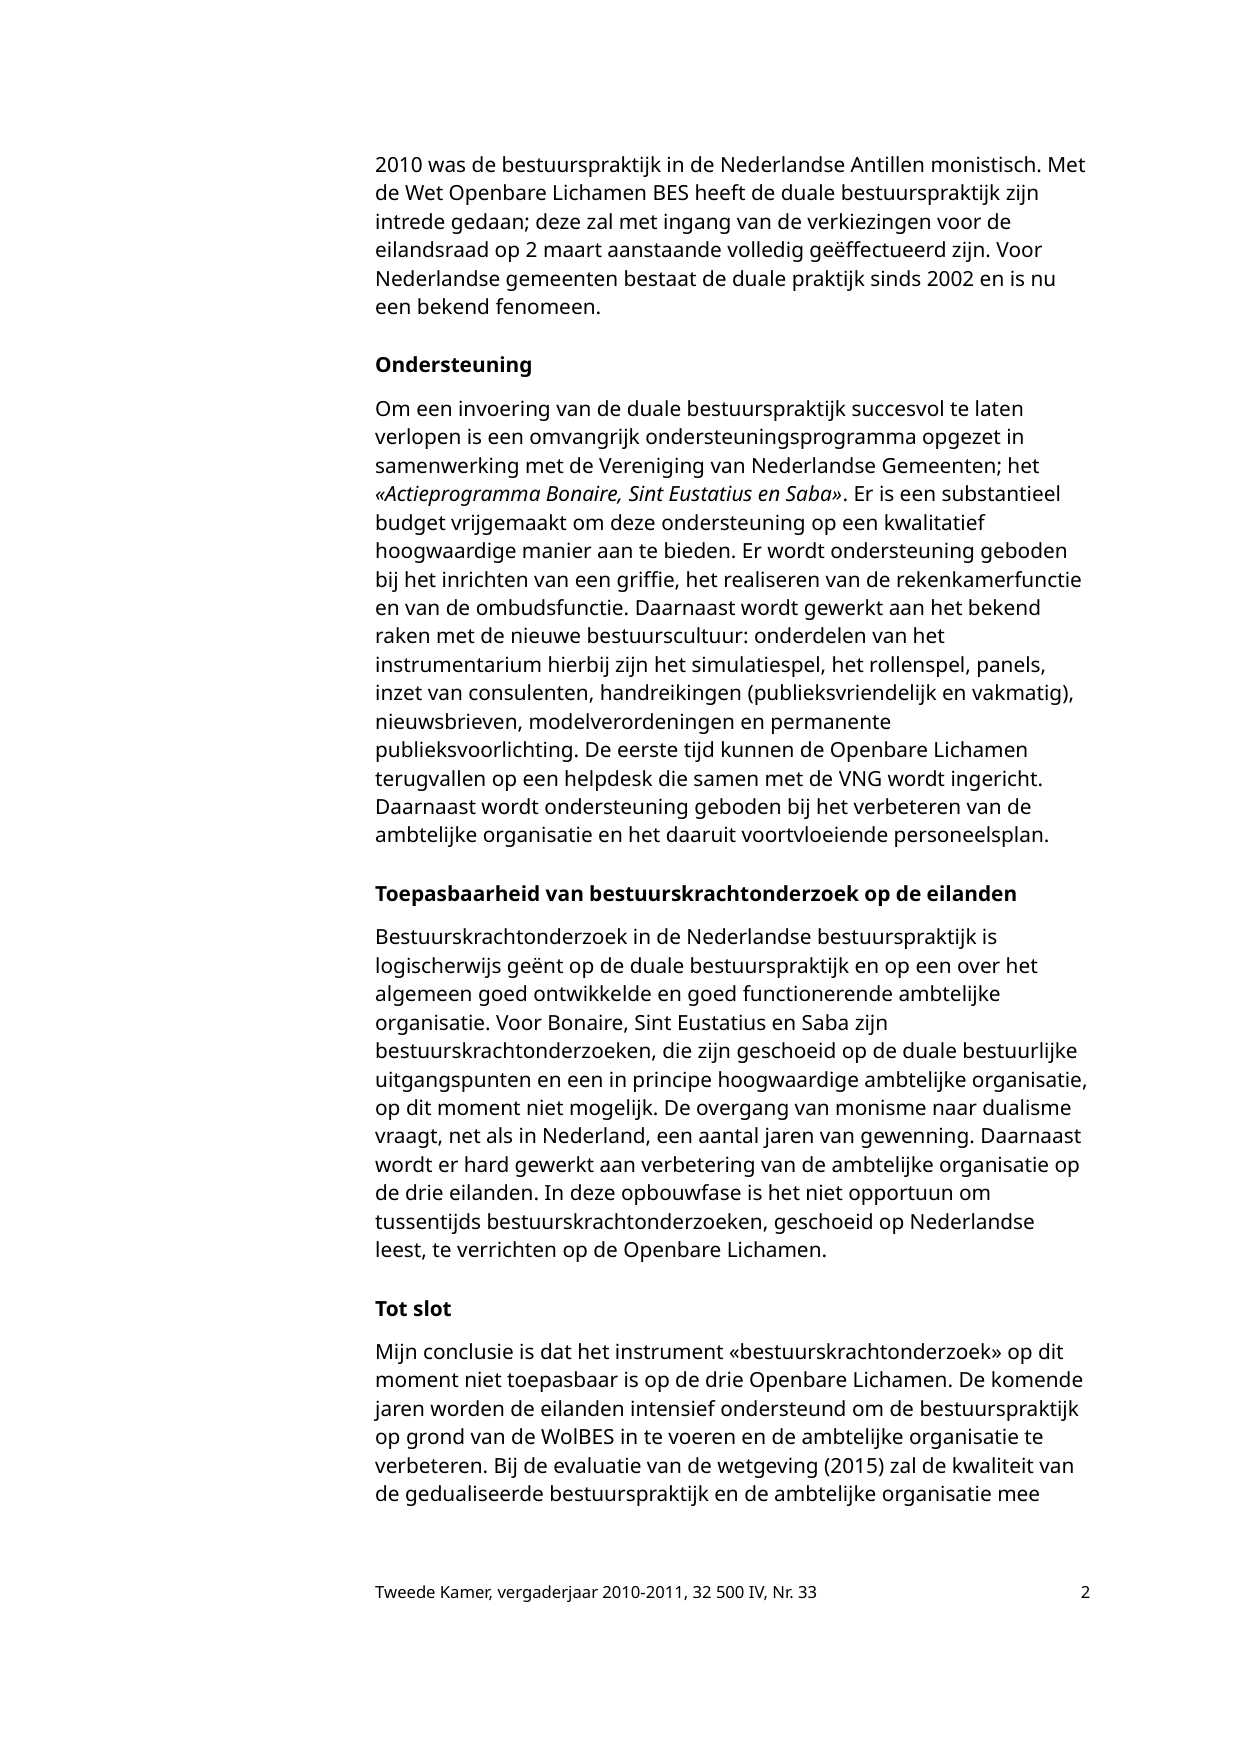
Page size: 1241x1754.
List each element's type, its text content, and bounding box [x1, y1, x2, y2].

text Toepasbaarheid van bestuurskrachtonderzoek op de eilanden [375, 879, 1090, 907]
text Mijn conclusie is dat het instrument «bestuurskrachtonderzoek» op dit moment niet toepasbaar is op de drie Openbare Lichamen. De komende jaren worden de eilanden intensief ondersteund om de bestuurspraktijk op grond van de WolBES in te voeren en de ambtelijke organisatie te verbeteren. Bij de evaluatie van de wetgeving (2015) zal de kwaliteit van de gedualiseerde bestuurspraktijk en de ambtelijke organisatie mee [375, 1337, 1090, 1508]
text Om een invoering van de duale bestuurspraktijk succesvol te laten verlopen is een omvangrijk ondersteuningsprogramma opgezet in samenwerking met de Vereniging van Nederlandse Gemeenten; het «Actieprogramma Bonaire, Sint Eustatius en Saba». Er is een substantieel budget vrijgemaakt om deze ondersteuning op een kwalitatief hoogwaardige manier aan te bieden. Er wordt ondersteuning geboden bij het inrichten van een griffie, het realiseren van de rekenkamerfunctie en van de ombudsfunctie. Daarnaast wordt gewerkt aan het bekend raken met de nieuwe bestuurscultuur: onderdelen van het instrumentarium hierbij zijn het simulatiespel, het rollenspel, panels, inzet van consulenten, handreikingen (publieksvriendelijk en vakmatig), nieuwsbrieven, modelverordeningen en permanente publieksvoorlichting. De eerste tijd kunnen de Openbare Lichamen terugvallen op een helpdesk die samen met de VNG wordt ingericht. [375, 394, 1090, 792]
text Daarnaast wordt ondersteuning geboden bij het verbeteren van de ambtelijke organisatie en het daaruit voortvloeiende personeelsplan. [375, 792, 1090, 849]
text Tot slot [375, 1294, 1090, 1322]
text 2010 was de bestuurspraktijk in de Nederlandse Antillen monistisch. Met de Wet Openbare Lichamen BES heeft de duale bestuurspraktijk zijn intrede gedaan; deze zal met ingang van de verkiezingen voor de eilandsraad op 2 maart aanstaande volledig geëffectueerd zijn. Voor Nederlandse gemeenten bestaat de duale praktijk sinds 2002 en is nu een bekend fenomeen. [375, 150, 1090, 321]
text Bestuurskrachtonderzoek in de Nederlandse bestuurspraktijk is logischerwijs geënt op de duale bestuurspraktijk en op een over het algemeen goed ontwikkelde en goed functionerende ambtelijke organisatie. Voor Bonaire, Sint Eustatius en Saba zijn bestuurskrachtonderzoeken, die zijn geschoeid op de duale bestuurlijke uitgangspunten en een in principe hoogwaardige ambtelijke organisatie, op dit moment niet mogelijk. De overgang van monisme naar dualisme vraagt, net als in Nederland, een aantal jaren van gewenning. Daarnaast wordt er hard gewerkt aan verbetering van de ambtelijke organisatie op de drie eilanden. In deze opbouwfase is het niet opportuun om tussentijds bestuurskrachtonderzoeken, geschoeid op Nederlandse leest, te verrichten op de Openbare Lichamen. [375, 922, 1090, 1264]
text Ondersteuning [375, 351, 1090, 379]
